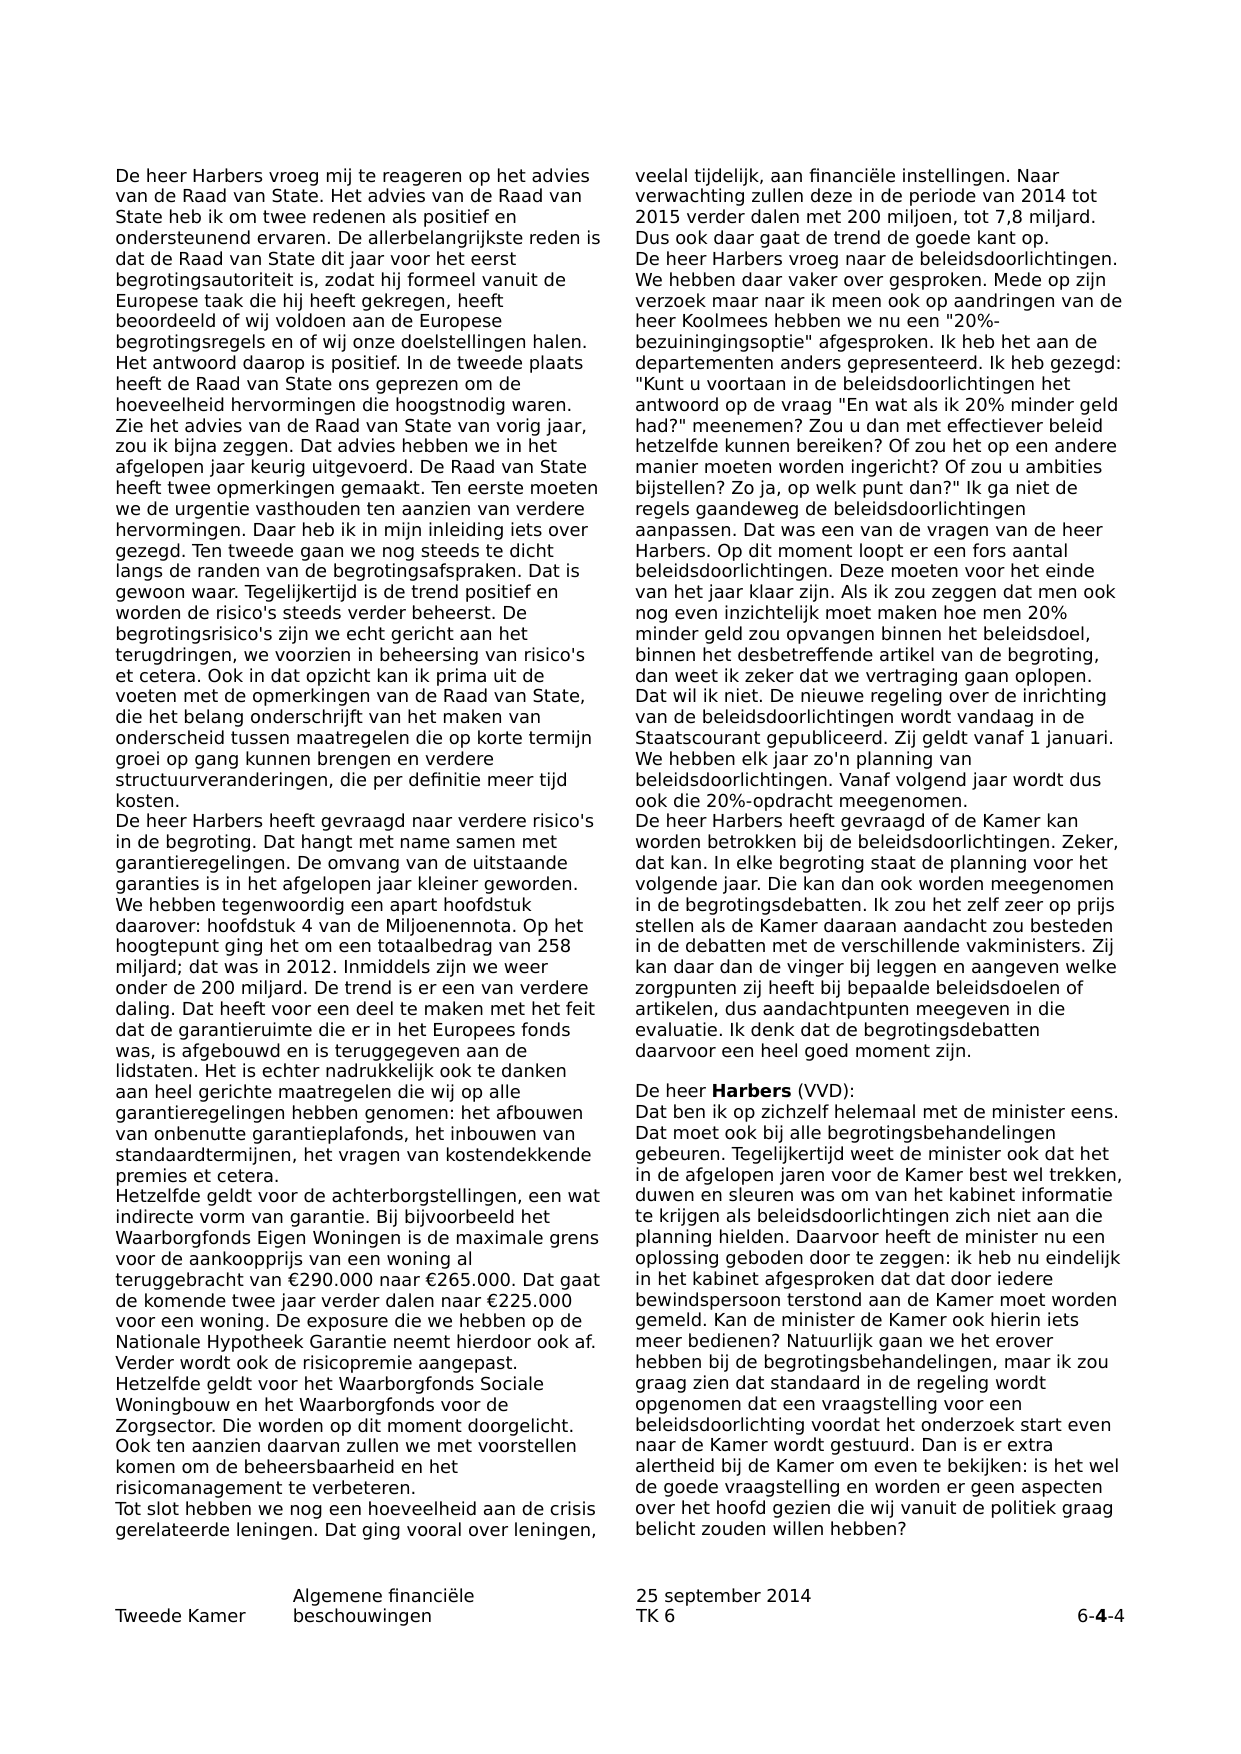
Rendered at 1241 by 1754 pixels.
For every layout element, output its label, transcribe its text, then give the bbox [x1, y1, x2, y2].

text Hetzelfde geldt voor de achterborgstellingen, een wat indirecte vorm van garantie. Bij bijvoorbeeld het Waarborgfonds Eigen Woningen is de maximale grens voor de aankoopprijs van een woning al teruggebracht van €290.000 naar €265.000. Dat gaat de komende twee jaar verder dalen naar €225.000 voor een woning. De exposure die we hebben op de Nationale Hypotheek Garantie neemt hierdoor ook af. Verder wordt ook de risicopremie aangepast. Hetzelfde geldt voor het Waarborgfonds Sociale Woningbouw en het Waarborgfonds voor de Zorgsector. Die worden op dit moment doorgelicht. Ook ten aanzien daarvan zullen we met voorstellen komen om de beheersbaarheid en het risicomanagement te verbeteren. [115, 1186, 605, 1499]
text De heer Harbers heeft gevraagd naar verdere risico's in de begroting. Dat hangt met name samen met garantieregelingen. De omvang van de uitstaande garanties is in het afgelopen jaar kleiner geworden. We hebben tegenwoordig een apart hoofdstuk daarover: hoofdstuk 4 van de Miljoenennota. Op het hoogtepunt ging het om een totaalbedrag van 258 miljard; dat was in 2012. Inmiddels zijn we weer onder de 200 miljard. De trend is er een van verdere daling. Dat heeft voor een deel te maken met het feit dat de garantieruimte die er in het Europees fonds was, is afgebouwd en is teruggegeven aan de lidstaten. Het is echter nadrukkelijk ook te danken aan heel gerichte maatregelen die wij op alle garantieregelingen hebben genomen: het afbouwen van onbenutte garantieplafonds, het inbouwen van standaardtermijnen, het vragen van kostendekkende premies et cetera. [115, 811, 605, 1186]
text De heer Harbers heeft gevraagd of de Kamer kan worden betrokken bij de beleidsdoorlichtingen. Zeker, dat kan. In elke begroting staat de planning voor het volgende jaar. Die kan dan ook worden meegenomen in de begrotingsdebatten. Ik zou het zelf zeer op prijs stellen als de Kamer daaraan aandacht zou besteden in de debatten met de verschillende vakministers. Zij kan daar dan de vinger bij leggen en aangeven welke zorgpunten zij heeft bij bepaalde beleidsdoelen of artikelen, dus aandachtpunten meegeven in die evaluatie. Ik denk dat de begrotingsdebatten daarvoor een heel goed moment zijn. [635, 811, 1125, 1061]
text De heer Harbers vroeg naar de beleidsdoorlichtingen. We hebben daar vaker over gesproken. Mede op zijn verzoek maar naar ik meen ook op aandringen van de heer Koolmees hebben we nu een "20%-bezuiningingsoptie" afgesproken. Ik heb het aan de departementen anders gepresenteerd. Ik heb gezegd: "Kunt u voortaan in de beleidsdoorlichtingen het antwoord op de vraag "En wat als ik 20% minder geld had?" meenemen? Zou u dan met effectiever beleid hetzelfde kunnen bereiken? Of zou het op een andere manier moeten worden ingericht? Of zou u ambities bijstellen? Zo ja, op welk punt dan?" Ik ga niet de regels gaandeweg de beleidsdoorlichtingen aanpassen. Dat was een van de vragen van de heer Harbers. Op dit moment loopt er een fors aantal beleidsdoorlichtingen. Deze moeten voor het einde van het jaar klaar zijn. Als ik zou zeggen dat men ook nog even inzichtelijk moet maken hoe men 20% minder geld zou opvangen binnen het beleidsdoel, binnen het desbetreffende artikel van de begroting, dan weet ik zeker dat we vertraging gaan oplopen. Dat wil ik niet. De nieuwe regeling over de inrichting van de beleidsdoorlichtingen wordt vandaag in de Staatscourant gepubliceerd. Zij geldt vanaf 1 januari. We hebben elk jaar zo'n planning van beleidsdoorlichtingen. Vanaf volgend jaar wordt dus ook die 20%-opdracht meegenomen. [635, 249, 1125, 811]
text Dat ben ik op zichzelf helemaal met de minister eens. Dat moet ook bij alle begrotingsbehandelingen gebeuren. Tegelijkertijd weet de minister ook dat het in de afgelopen jaren voor de Kamer best wel trekken, duwen en sleuren was om van het kabinet informatie te krijgen als beleidsdoorlichtingen zich niet aan die planning hielden. Daarvoor heeft de minister nu een oplossing geboden door te zeggen: ik heb nu eindelijk in het kabinet afgesproken dat dat door iedere bewindspersoon terstond aan de Kamer moet worden gemeld. Kan de minister de Kamer ook hierin iets meer bedienen? Natuurlijk gaan we het erover hebben bij de begrotingsbehandelingen, maar ik zou graag zien dat standaard in de regeling wordt opgenomen dat een vraagstelling voor een beleidsdoorlichting voordat het onderzoek start even naar de Kamer wordt gestuurd. Dan is er extra alertheid bij de Kamer om even te bekijken: is het wel de goede vraagstelling en worden er geen aspecten over het hoofd gezien die wij vanuit de politiek graag belicht zouden willen hebben? [635, 1102, 1125, 1539]
text De heer Harbers (VVD): [635, 1081, 1125, 1102]
text De heer Harbers vroeg mij te reageren op het advies van de Raad van State. Het advies van de Raad van State heb ik om twee redenen als positief en ondersteunend ervaren. De allerbelangrijkste reden is dat de Raad van State dit jaar voor het eerst begrotingsautoriteit is, zodat hij formeel vanuit de Europese taak die hij heeft gekregen, heeft beoordeeld of wij voldoen aan de Europese begrotingsregels en of wij onze doelstellingen halen. Het antwoord daarop is positief. In de tweede plaats heeft de Raad van State ons geprezen om de hoeveelheid hervormingen die hoogstnodig waren. Zie het advies van de Raad van State van vorig jaar, zou ik bijna zeggen. Dat advies hebben we in het afgelopen jaar keurig uitgevoerd. De Raad van State heeft twee opmerkingen gemaakt. Ten eerste moeten we de urgentie vasthouden ten aanzien van verdere hervormingen. Daar heb ik in mijn inleiding iets over gezegd. Ten tweede gaan we nog steeds te dicht langs de randen van de begrotingsafspraken. Dat is gewoon waar. Tegelijkertijd is de trend positief en worden de risico's steeds verder beheerst. De begrotingsrisico's zijn we echt gericht aan het terugdringen, we voorzien in beheersing van risico's et cetera. Ook in dat opzicht kan ik prima uit de voeten met de opmerkingen van de Raad van State, die het belang onderschrijft van het maken van onderscheid tussen maatregelen die op korte termijn groei op gang kunnen brengen en verdere structuurveranderingen, die per definitie meer tijd kosten. [115, 165, 605, 811]
text Tot slot hebben we nog een hoeveelheid aan de crisis gerelateerde leningen. Dat ging vooral over leningen, [115, 1499, 605, 1540]
text veelal tijdelijk, aan financiële instellingen. Naar verwachting zullen deze in de periode van 2014 tot 2015 verder dalen met 200 miljoen, tot 7,8 miljard. Dus ook daar gaat de trend de goede kant op. [635, 165, 1125, 249]
